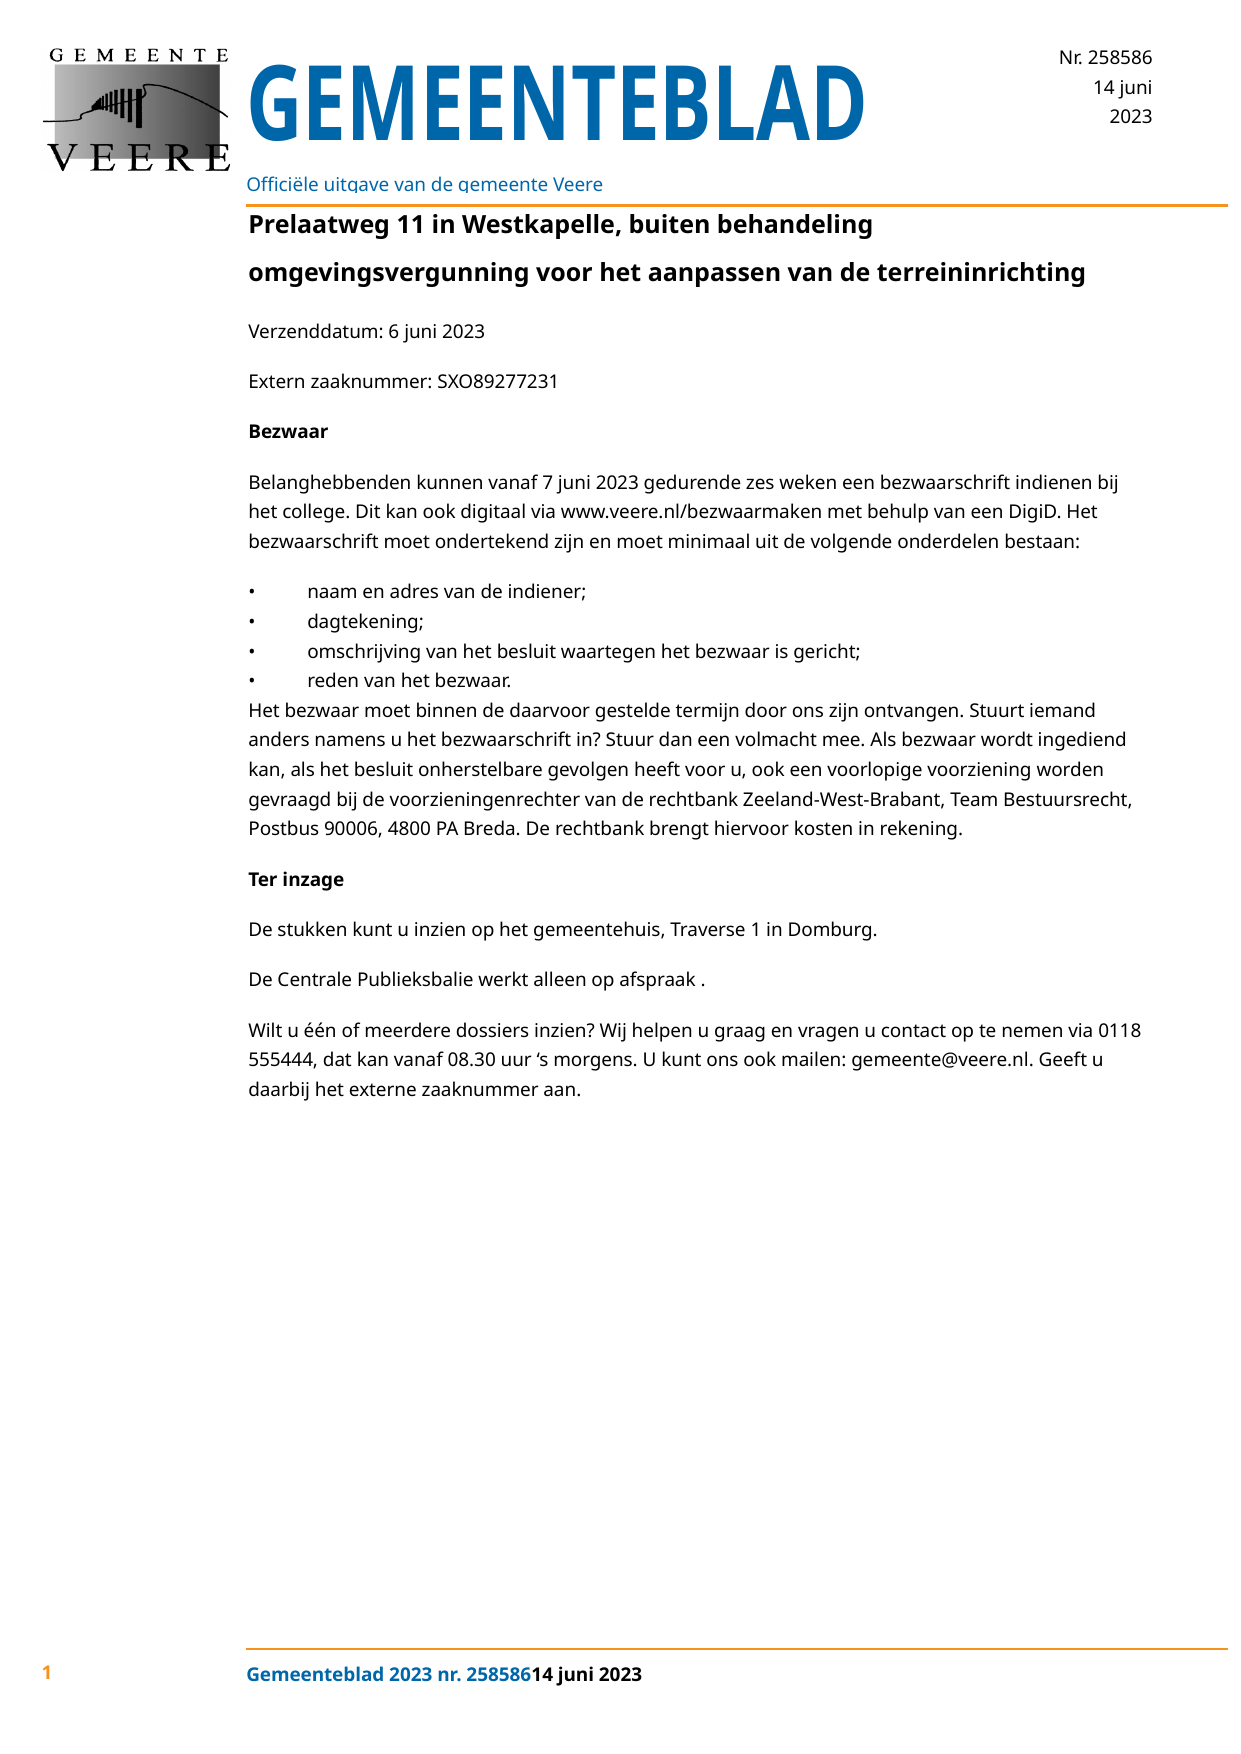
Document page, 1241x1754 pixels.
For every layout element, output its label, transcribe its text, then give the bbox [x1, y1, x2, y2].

text Wilt u één of meerdere dossiers inzien? Wij helpen u graag en vragen u contact op te nemen via 0118 555444, dat kan vanaf 08.30 uur ‘s morgens. U kunt ons ook mailen: gemeente@veere.nl. Geeft u daarbij het externe zaaknummer aan. [248, 1017, 1152, 1102]
text Ter inzage [248, 866, 1152, 892]
picture [41, 47, 231, 172]
text De Centrale Publieksbalie werkt alleen op afspraak . [248, 967, 1152, 992]
text Belanghebbenden kunnen vanaf 7 juni 2023 gedurende zes weken een bezwaarschrift indienen bij het college. Dit kan ook digitaal via www.veere.nl/bezwaarmaken met behulp van een DigiD. Het bezwaarschrift moet ondertekend zijn en moet minimaal uit de volgende onderdelen bestaan: [248, 469, 1152, 554]
list omschrijving van het besluit waartegen het bezwaar is gericht; [248, 638, 1152, 664]
text Extern zaaknummer: SXO89277231 [248, 368, 1152, 394]
text Verzenddatum: 6 juni 2023 [248, 318, 1152, 344]
text Bezwaar [248, 419, 1152, 444]
list reden van het bezwaar. [248, 667, 1152, 693]
text De stukken kunt u inzien op het gemeentehuis, Traverse 1 in Domburg. [248, 916, 1152, 942]
list dagtekening; [248, 608, 1152, 634]
text Prelaatweg 11 in Westkapelle, buiten behandeling omgevingsvergunning voor het aanpassen van de terreininrichting [248, 207, 1152, 288]
text Het bezwaar moet binnen de daarvoor gestelde termijn door ons zijn ontvangen. Stuurt iemand anders namens u het bezwaarschrift in? Stuur dan een volmacht mee. Als bezwaar wordt ingediend kan, als het besluit onherstelbare gevolgen heeft voor u, ook een voorlopige voorziening worden gevraagd bij de voorzieningenrechter van de rechtbank Zeeland-West-Brabant, Team Bestuursrecht, Postbus 90006, 4800 PA Breda. De rechtbank brengt hiervoor kosten in rekening. [248, 697, 1152, 841]
list naam en adres van de indiener; [248, 579, 1152, 604]
